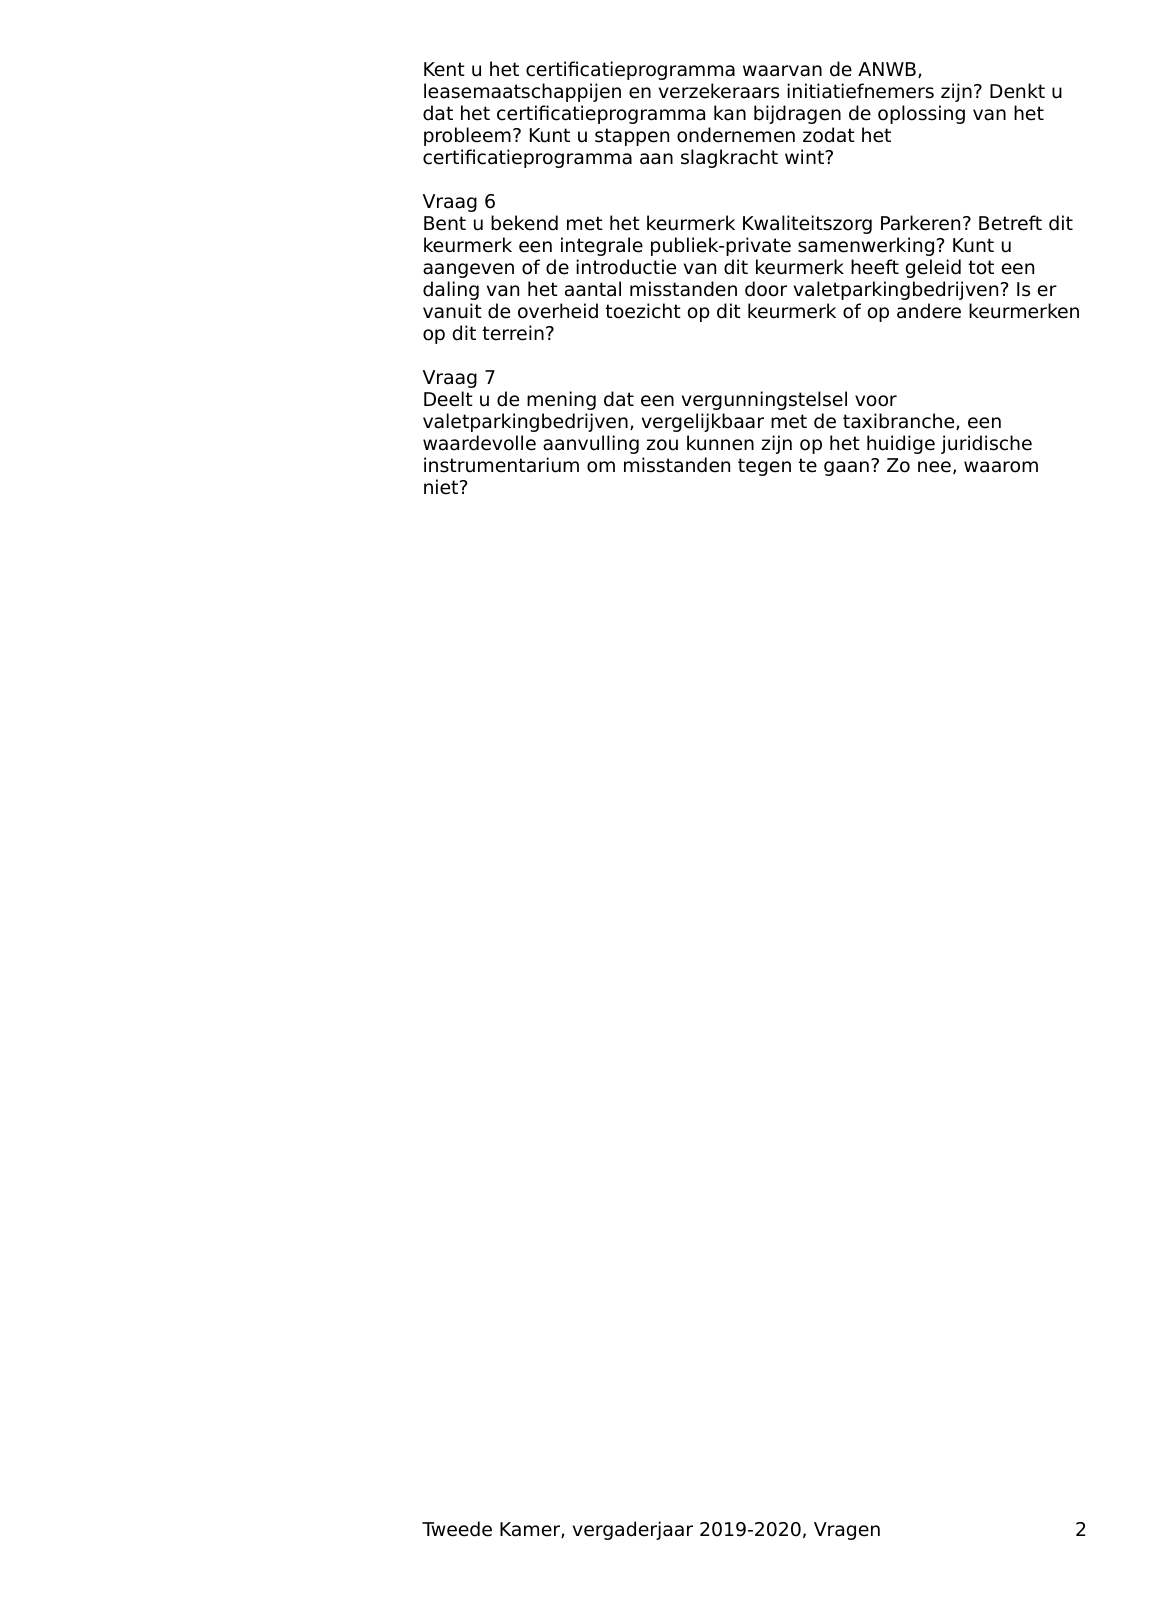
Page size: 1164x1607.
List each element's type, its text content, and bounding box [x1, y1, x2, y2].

text Vraag 6 [422, 191, 1087, 213]
text Kent u het certificatieprogramma waarvan de ANWB, leasemaatschappijen en verzekeraars initiatiefnemers zijn? Denkt u dat het certificatieprogramma kan bijdragen de oplossing van het probleem? Kunt u stappen ondernemen zodat het certificatieprogramma aan slagkracht wint? [422, 59, 1087, 169]
text Vraag 7 [422, 367, 1087, 389]
text Bent u bekend met het keurmerk Kwaliteitszorg Parkeren? Betreft dit keurmerk een integrale publiek-private samenwerking? Kunt u aangeven of de introductie van dit keurmerk heeft geleid tot een daling van het aantal misstanden door valetparkingbedrijven? Is er vanuit de overheid toezicht op dit keurmerk of op andere keurmerken op dit terrein? [422, 213, 1087, 345]
text Deelt u de mening dat een vergunningstelsel voor valetparkingbedrijven, vergelijkbaar met de taxibranche, een waardevolle aanvulling zou kunnen zijn op het huidige juridische instrumentarium om misstanden tegen te gaan? Zo nee, waarom niet? [422, 389, 1087, 499]
